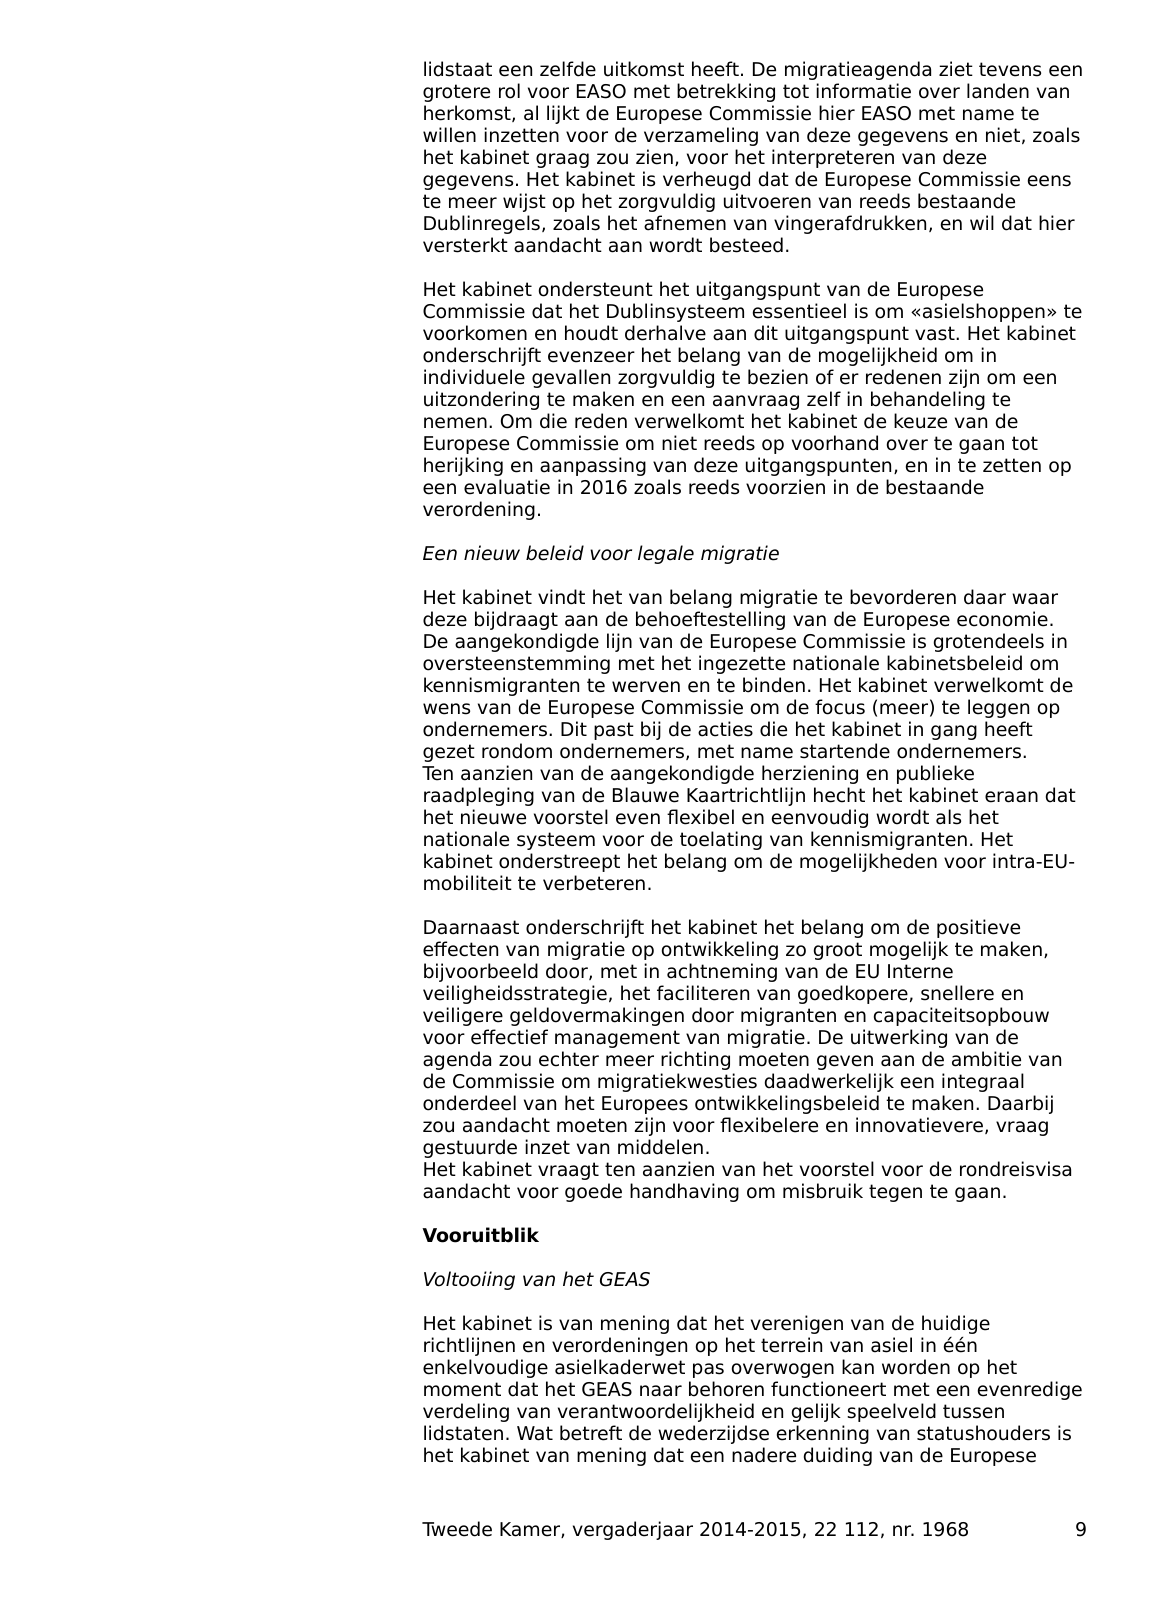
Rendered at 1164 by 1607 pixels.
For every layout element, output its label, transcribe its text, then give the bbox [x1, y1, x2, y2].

text lidstaat een zelfde uitkomst heeft. De migratieagenda ziet tevens een grotere rol voor EASO met betrekking tot informatie over landen van herkomst, al lijkt de Europese Commissie hier EASO met name te willen inzetten voor de verzameling van deze gegevens en niet, zoals het kabinet graag zou zien, voor het interpreteren van deze gegevens. Het kabinet is verheugd dat de Europese Commissie eens te meer wijst op het zorgvuldig uitvoeren van reeds bestaande Dublinregels, zoals het afnemen van vingerafdrukken, en wil dat hier versterkt aandacht aan wordt besteed. [422, 59, 1087, 257]
subtitle Een nieuw beleid voor legale migratie [422, 543, 1087, 565]
text Het kabinet ondersteunt het uitgangspunt van de Europese Commissie dat het Dublinsysteem essentieel is om «asielshoppen» te voorkomen en houdt derhalve aan dit uitgangspunt vast. Het kabinet onderschrijft evenzeer het belang van de mogelijkheid om in individuele gevallen zorgvuldig te bezien of er redenen zijn om een uitzondering te maken en een aanvraag zelf in behandeling te nemen. Om die reden verwelkomt het kabinet de keuze van de Europese Commissie om niet reeds op voorhand over te gaan tot herijking en aanpassing van deze uitgangspunten, en in te zetten op een evaluatie in 2016 zoals reeds voorzien in de bestaande verordening. [422, 279, 1087, 521]
subtitle Voltooiing van het GEAS [422, 1269, 1087, 1291]
text Ten aanzien van de aangekondigde herziening en publieke raadpleging van de Blauwe Kaartrichtlijn hecht het kabinet eraan dat het nieuwe voorstel even flexibel en eenvoudig wordt als het nationale systeem voor de toelating van kennismigranten. Het kabinet onderstreept het belang om de mogelijkheden voor intra-EU-mobiliteit te verbeteren. [422, 763, 1087, 895]
text Het kabinet is van mening dat het verenigen van de huidige richtlijnen en verordeningen op het terrein van asiel in één enkelvoudige asielkaderwet pas overwogen kan worden op het moment dat het GEAS naar behoren functioneert met een evenredige verdeling van verantwoordelijkheid en gelijk speelveld tussen lidstaten. Wat betreft de wederzijdse erkenning van statushouders is het kabinet van mening dat een nadere duiding van de Europese [422, 1313, 1087, 1467]
text Het kabinet vraagt ten aanzien van het voorstel voor de rondreisvisa aandacht voor goede handhaving om misbruik tegen te gaan. [422, 1159, 1087, 1203]
subtitle Vooruitblik [422, 1225, 1087, 1247]
text Daarnaast onderschrijft het kabinet het belang om de positieve effecten van migratie op ontwikkeling zo groot mogelijk te maken, bijvoorbeeld door, met in achtneming van de EU Interne veiligheidsstrategie, het faciliteren van goedkopere, snellere en veiligere geldovermakingen door migranten en capaciteitsopbouw voor effectief management van migratie. De uitwerking van de agenda zou echter meer richting moeten geven aan de ambitie van de Commissie om migratiekwesties daadwerkelijk een integraal onderdeel van het Europees ontwikkelingsbeleid te maken. Daarbij zou aandacht moeten zijn voor flexibelere en innovatievere, vraag gestuurde inzet van middelen. [422, 917, 1087, 1159]
text Het kabinet vindt het van belang migratie te bevorderen daar waar deze bijdraagt aan de behoeftestelling van de Europese economie. De aangekondigde lijn van de Europese Commissie is grotendeels in oversteenstemming met het ingezette nationale kabinetsbeleid om kennismigranten te werven en te binden. Het kabinet verwelkomt de wens van de Europese Commissie om de focus (meer) te leggen op ondernemers. Dit past bij de acties die het kabinet in gang heeft gezet rondom ondernemers, met name startende ondernemers. [422, 587, 1087, 763]
